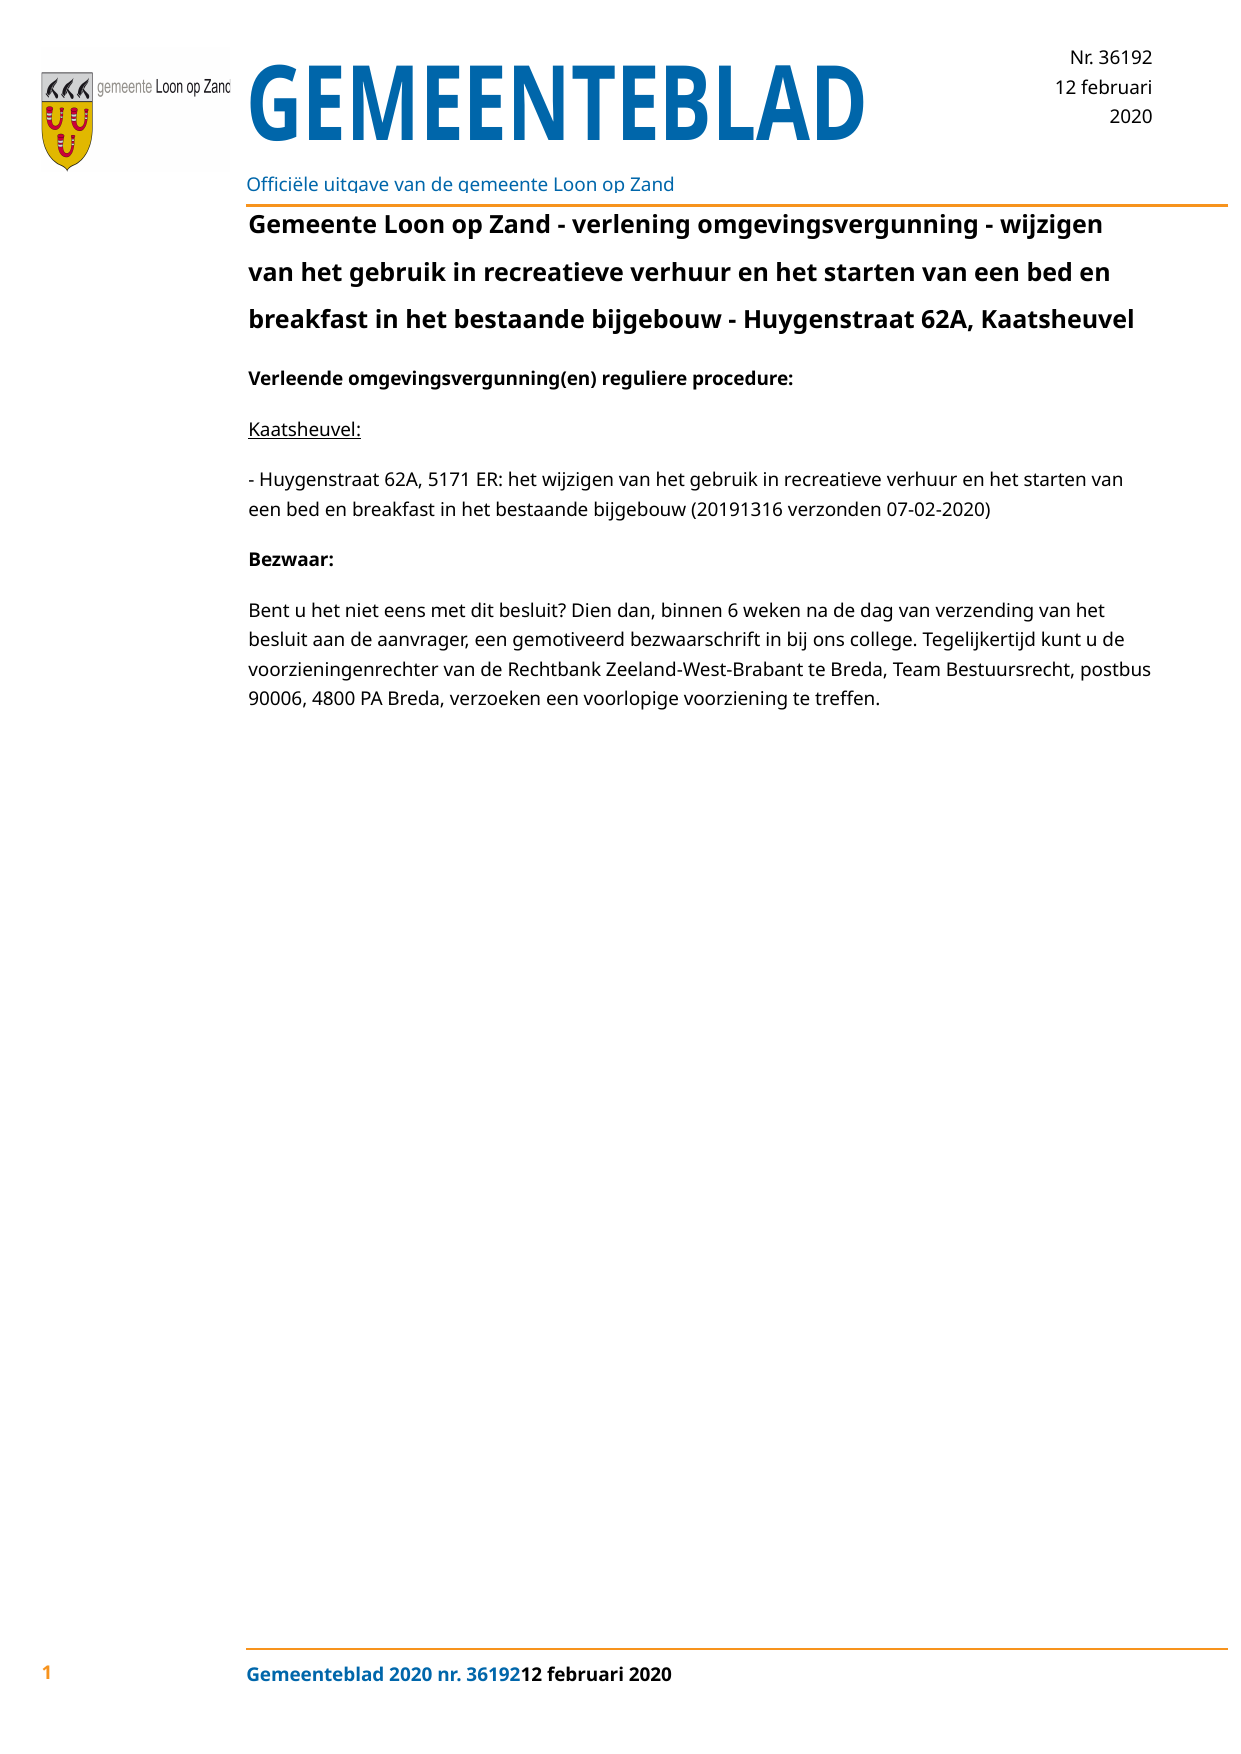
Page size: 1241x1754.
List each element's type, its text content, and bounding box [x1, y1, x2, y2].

text Bent u het niet eens met dit besluit? Dien dan, binnen 6 weken na de dag van verzending van het besluit aan de aanvrager, een gemotiveerd bezwaarschrift in bij ons college. Tegelijkertijd kunt u de voorzieningenrechter van de Rechtbank Zeeland-West-Brabant te Breda, Team Bestuursrecht, postbus 90006, 4800 PA Breda, verzoeken een voorlopige voorziening te treffen. [248, 597, 1152, 711]
text Verleende omgevingsvergunning(en) reguliere procedure: [248, 366, 1152, 391]
text - Huygenstraat 62A, 5171 ER: het wijzigen van het gebruik in recreatieve verhuur en het starten van een bed en breakfast in het bestaande bijgebouw (20191316 verzonden 07-02-2020) [248, 466, 1152, 522]
text Bezwaar: [248, 546, 1152, 572]
text Gemeente Loon op Zand - verlening omgevingsvergunning - wijzigen van het gebruik in recreatieve verhuur en het starten van een bed en breakfast in het bestaande bijgebouw - Huygenstraat 62A, Kaatsheuvel [248, 207, 1152, 336]
text Kaatsheuvel: [248, 416, 1152, 442]
picture [41, 47, 231, 172]
